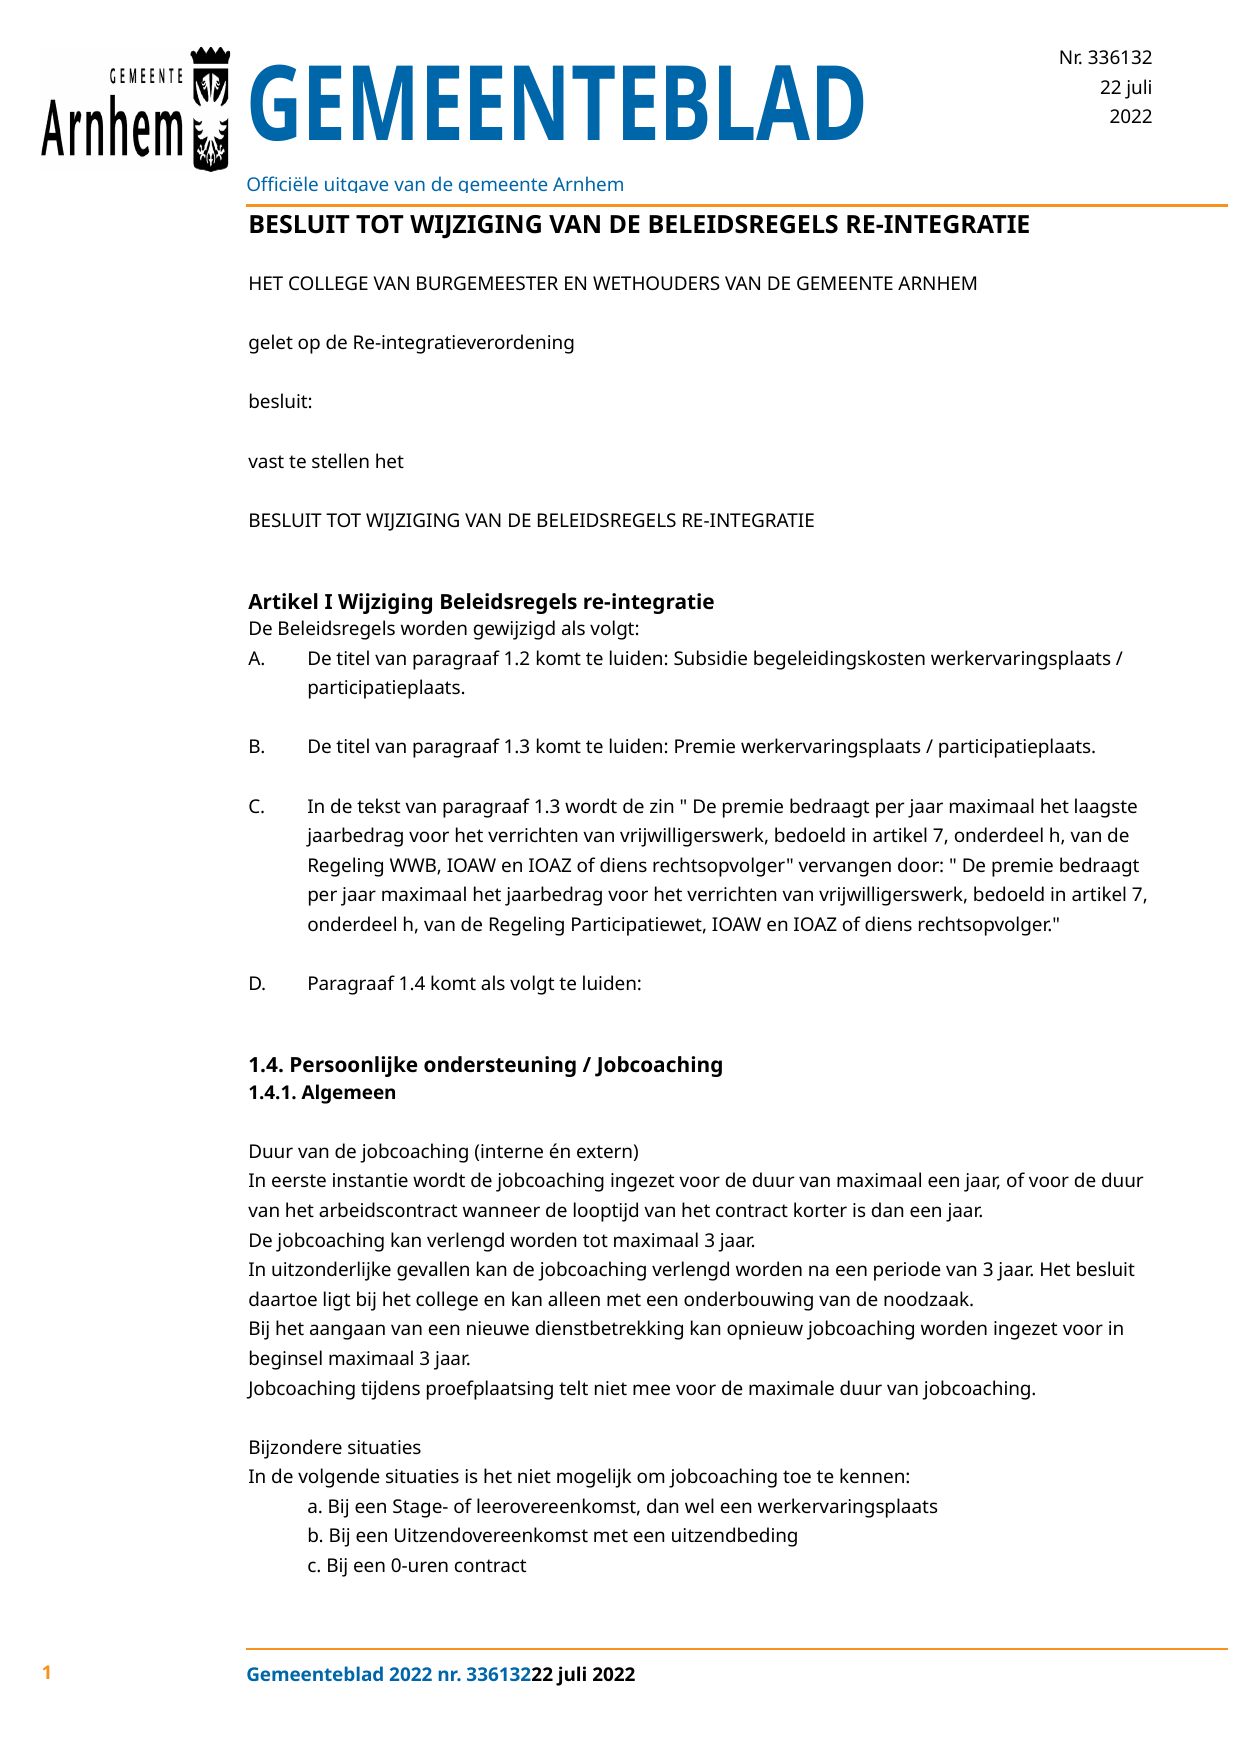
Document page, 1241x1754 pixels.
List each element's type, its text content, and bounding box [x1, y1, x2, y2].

text gelet op de Re-integratieverordening [248, 329, 1152, 355]
list De titel van paragraaf 1.3 komt te luiden: Premie werkervaringsplaats / participatieplaats. [248, 734, 1152, 759]
list a. Bij een Stage- of leerovereenkomst, dan wel een werkervaringsplaats [248, 1493, 1152, 1519]
text In eerste instantie wordt de jobcoaching ingezet voor de duur van maximaal een jaar, of voor de duur van het arbeidscontract wanneer de looptijd van het contract korter is dan een jaar. [248, 1168, 1152, 1223]
list b. Bij een Uitzendovereenkomst met een uitzendbeding [248, 1523, 1152, 1548]
list c. Bij een 0-uren contract [248, 1552, 1152, 1578]
list In de tekst van paragraaf 1.3 wordt de zin " De premie bedraagt per jaar maximaal het laagste jaarbedrag voor het verrichten van vrijwilligerswerk, bedoeld in artikel 7, onderdeel h, van de Regeling WWB, IOAW en IOAZ of diens rechtsopvolger" vervangen door: " De premie bedraagt per jaar maximaal het jaarbedrag voor het verrichten van vrijwilligerswerk, bedoeld in artikel 7, onderdeel h, van de Regeling Participatiewet, IOAW en IOAZ of diens rechtsopvolger." [248, 793, 1152, 937]
text vast te stellen het [248, 448, 1152, 473]
text Duur van de jobcoaching (interne én extern) [248, 1138, 1152, 1164]
text BESLUIT TOT WIJZIGING VAN DE BELEIDSREGELS RE-INTEGRATIE [248, 507, 1152, 533]
text HET COLLEGE VAN BURGEMEESTER EN WETHOUDERS VAN DE GEMEENTE ARNHEM [248, 270, 1152, 296]
text In uitzonderlijke gevallen kan de jobcoaching verlengd worden na een periode van 3 jaar. Het besluit daartoe ligt bij het college en kan alleen met een onderbouwing van de noodzaak. [248, 1256, 1152, 1312]
list De titel van paragraaf 1.2 komt te luiden: Subsidie begeleidingskosten werkervaringsplaats / participatieplaats. [248, 645, 1152, 700]
list Paragraaf 1.4 komt als volgt te luiden: [248, 970, 1152, 996]
text 1.4.1. Algemeen [248, 1079, 1152, 1104]
text In de volgende situaties is het niet mogelijk om jobcoaching toe te kennen: [248, 1463, 1152, 1489]
text Artikel I Wijziging Beleidsregels re-integratie [248, 587, 1152, 615]
text Bijzondere situaties [248, 1434, 1152, 1459]
text Bij het aangaan van een nieuwe dienstbetrekking kan opnieuw jobcoaching worden ingezet voor in beginsel maximaal 3 jaar. [248, 1316, 1152, 1371]
picture [41, 47, 231, 172]
text Jobcoaching tijdens proefplaatsing telt niet mee voor de maximale duur van jobcoaching. [248, 1375, 1152, 1400]
text BESLUIT TOT WIJZIGING VAN DE BELEIDSREGELS RE-INTEGRATIE [248, 207, 1152, 241]
text 1.4. Persoonlijke ondersteuning / Jobcoaching [248, 1050, 1152, 1079]
text De Beleidsregels worden gewijzigd als volgt: [248, 615, 1152, 641]
text De jobcoaching kan verlengd worden tot maximaal 3 jaar. [248, 1227, 1152, 1252]
text besluit: [248, 389, 1152, 414]
